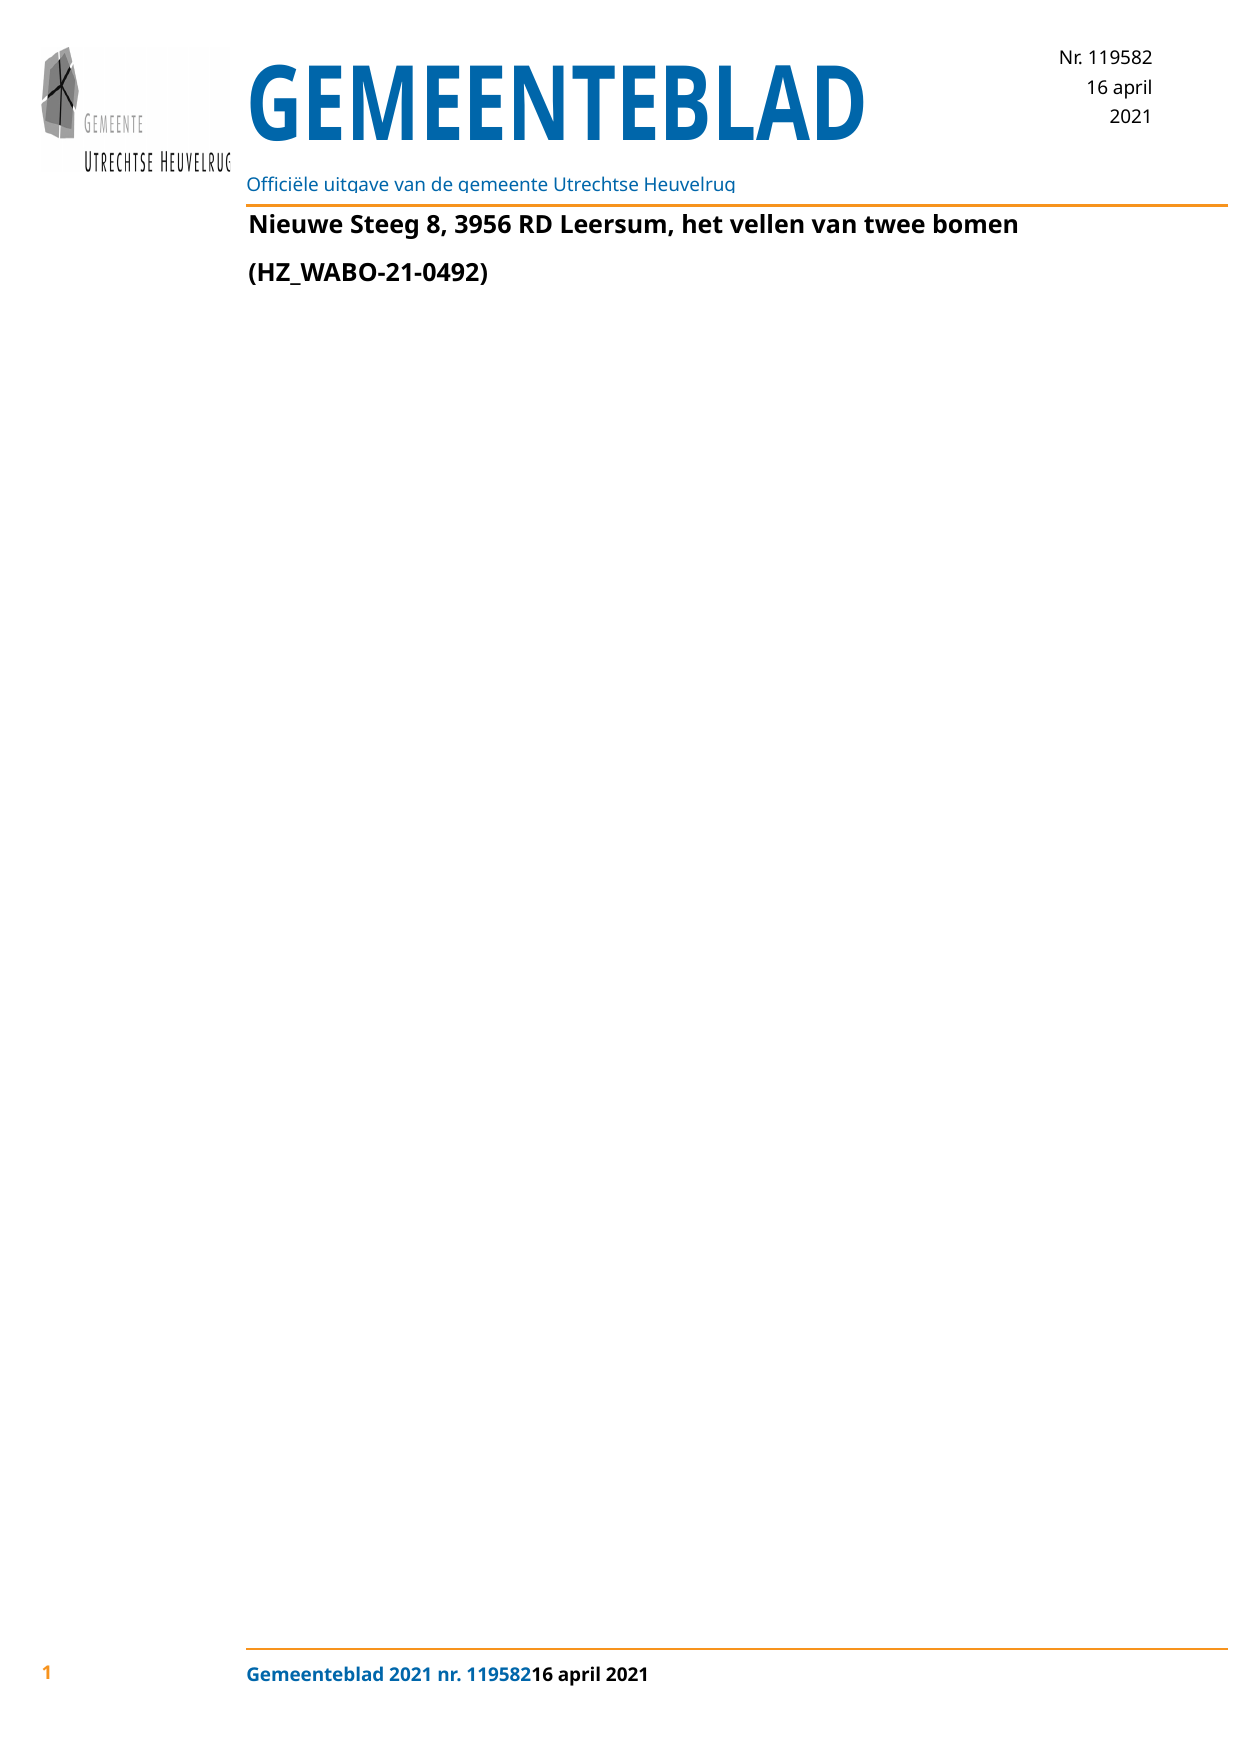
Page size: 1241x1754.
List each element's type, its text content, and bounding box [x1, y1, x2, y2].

picture [41, 47, 231, 172]
text Nieuwe Steeg 8, 3956 RD Leersum, het vellen van twee bomen (HZ_WABO-21-0492) [248, 207, 1152, 288]
